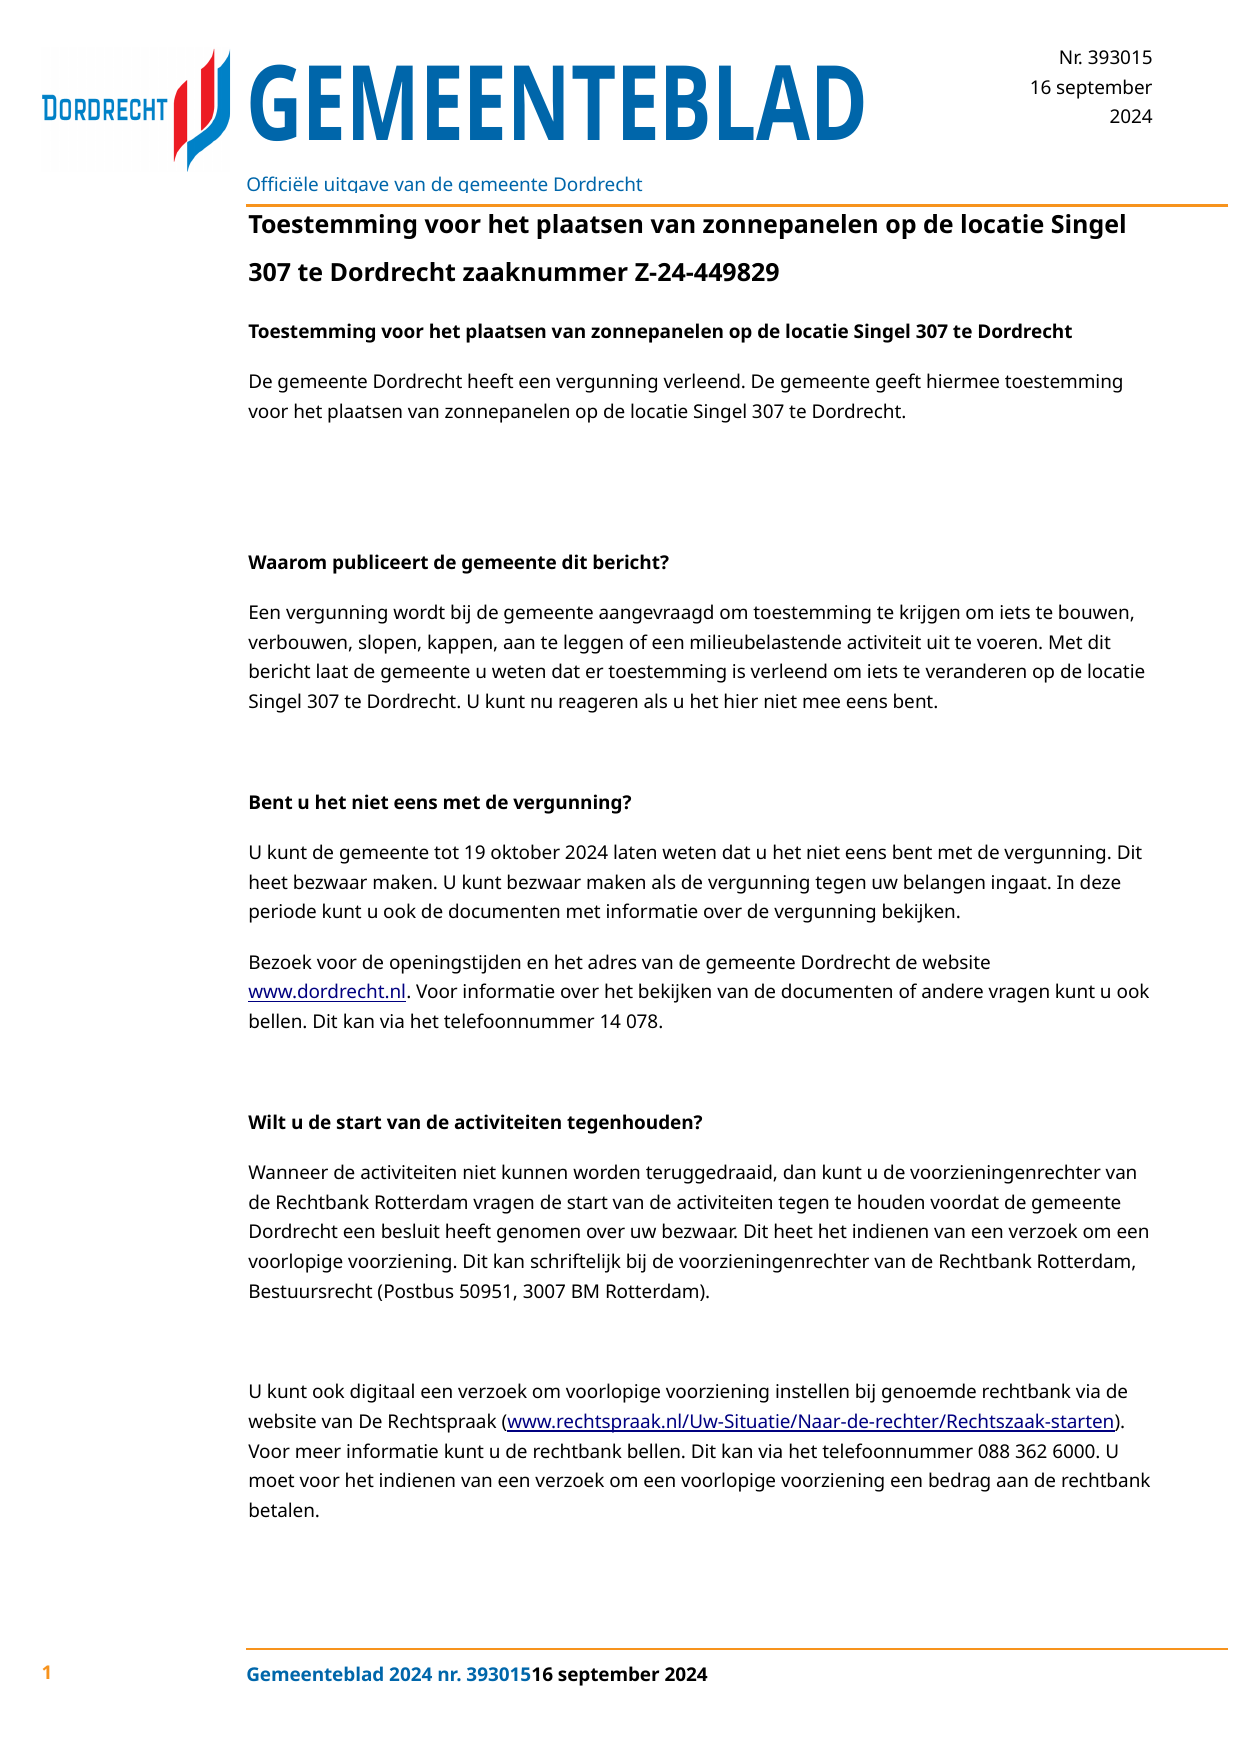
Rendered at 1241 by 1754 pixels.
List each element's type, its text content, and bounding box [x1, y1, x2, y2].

text Wanneer de activiteiten niet kunnen worden teruggedraaid, dan kunt u de voorzieningenrechter van de Rechtbank Rotterdam vragen de start van de activiteiten tegen te houden voordat de gemeente Dordrecht een besluit heeft genomen over uw bezwaar. Dit heet het indienen van een verzoek om een voorlopige voorziening. Dit kan schriftelijk bij de voorzieningenrechter van de Rechtbank Rotterdam, Bestuursrecht (Postbus 50951, 3007 BM Rotterdam). [248, 1159, 1152, 1304]
picture [41, 47, 231, 172]
text Een vergunning wordt bij de gemeente aangevraagd om toestemming te krijgen om iets te bouwen, verbouwen, slopen, kappen, aan te leggen of een milieubelastende activiteit uit te voeren. Met dit bericht laat de gemeente u weten dat er toestemming is verleend om iets te veranderen op de locatie Singel 307 te Dordrecht. U kunt nu reageren als u het hier niet mee eens bent. [248, 599, 1152, 714]
text Bent u het niet eens met de vergunning? [248, 789, 1152, 815]
text Waarom publiceert de gemeente dit bericht? [248, 549, 1152, 575]
text Wilt u de start van de activiteiten tegenhouden? [248, 1109, 1152, 1135]
text De gemeente Dordrecht heeft een vergunning verleend. De gemeente geeft hiermee toestemming voor het plaatsen van zonnepanelen op de locatie Singel 307 te Dordrecht. [248, 368, 1152, 424]
text Toestemming voor het plaatsen van zonnepanelen op de locatie Singel 307 te Dordrecht zaaknummer Z-24-449829 [248, 207, 1152, 288]
text U kunt ook digitaal een verzoek om voorlopige voorziening instellen bij genoemde rechtbank via de website van De Rechtspraak (www.rechtspraak.nl/Uw-Situatie/Naar-de-rechter/Rechtszaak-starten). Voor meer informatie kunt u de rechtbank bellen. Dit kan via het telefoonnummer 088 362 6000. U moet voor het indienen van een verzoek om een voorlopige voorziening een bedrag aan de rechtbank betalen. [248, 1379, 1152, 1523]
text Toestemming voor het plaatsen van zonnepanelen op de locatie Singel 307 te Dordrecht [248, 318, 1152, 344]
text Bezoek voor de openingstijden en het adres van de gemeente Dordrecht de website www.dordrecht.nl. Voor informatie over het bekijken van de documenten of andere vragen kunt u ook bellen. Dit kan via het telefoonnummer 14 078. [248, 949, 1152, 1034]
text U kunt de gemeente tot 19 oktober 2024 laten weten dat u het niet eens bent met de vergunning. Dit heet bezwaar maken. U kunt bezwaar maken als de vergunning tegen uw belangen ingaat. In deze periode kunt u ook de documenten met informatie over de vergunning bekijken. [248, 839, 1152, 924]
